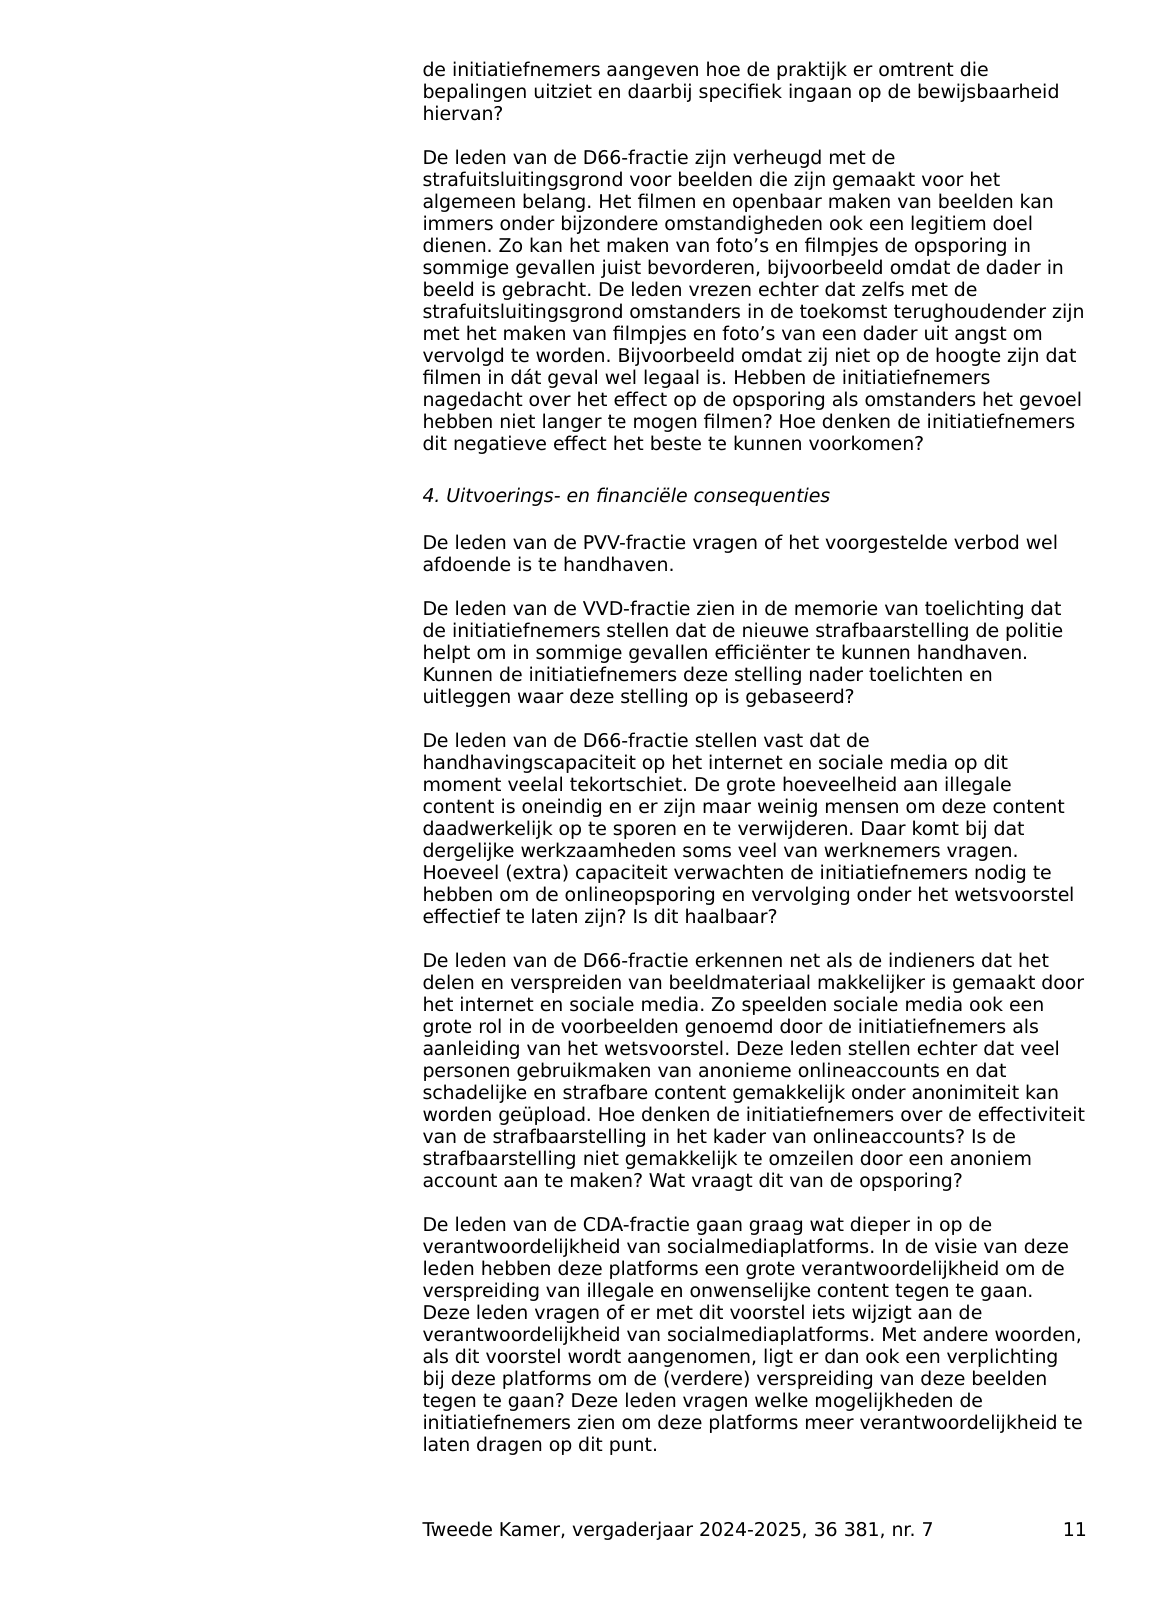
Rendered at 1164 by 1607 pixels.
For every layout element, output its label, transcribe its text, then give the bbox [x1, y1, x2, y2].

text de initiatiefnemers aangeven hoe de praktijk er omtrent die bepalingen uitziet en daarbij specifiek ingaan op de bewijsbaarheid hiervan? [422, 59, 1087, 125]
subtitle 4. Uitvoerings- en financiële consequenties [422, 485, 1087, 507]
text De leden van de PVV-fractie vragen of het voorgestelde verbod wel afdoende is te handhaven. [422, 532, 1087, 576]
text De leden van de D66-fractie erkennen net als de indieners dat het delen en verspreiden van beeldmateriaal makkelijker is gemaakt door het internet en sociale media. Zo speelden sociale media ook een grote rol in de voorbeelden genoemd door de initiatiefnemers als aanleiding van het wetsvoorstel. Deze leden stellen echter dat veel personen gebruikmaken van anonieme onlineaccounts en dat schadelijke en strafbare content gemakkelijk onder anonimiteit kan worden geüpload. Hoe denken de initiatiefnemers over de effectiviteit van de strafbaarstelling in het kader van onlineaccounts? Is de strafbaarstelling niet gemakkelijk te omzeilen door een anoniem account aan te maken? Wat vraagt dit van de opsporing? [422, 950, 1087, 1192]
text De leden van de D66-fractie stellen vast dat de handhavingscapaciteit op het internet en sociale media op dit moment veelal tekortschiet. De grote hoeveelheid aan illegale content is oneindig en er zijn maar weinig mensen om deze content daadwerkelijk op te sporen en te verwijderen. Daar komt bij dat dergelijke werkzaamheden soms veel van werknemers vragen. Hoeveel (extra) capaciteit verwachten de initiatiefnemers nodig te hebben om de onlineopsporing en vervolging onder het wetsvoorstel effectief te laten zijn? Is dit haalbaar? [422, 730, 1087, 928]
text De leden van de CDA-fractie gaan graag wat dieper in op de verantwoordelijkheid van socialmediaplatforms. In de visie van deze leden hebben deze platforms een grote verantwoordelijkheid om de verspreiding van illegale en onwenselijke content tegen te gaan. Deze leden vragen of er met dit voorstel iets wijzigt aan de verantwoordelijkheid van socialmediaplatforms. Met andere woorden, als dit voorstel wordt aangenomen, ligt er dan ook een verplichting bij deze platforms om de (verdere) verspreiding van deze beelden tegen te gaan? Deze leden vragen welke mogelijkheden de initiatiefnemers zien om deze platforms meer verantwoordelijkheid te laten dragen op dit punt. [422, 1214, 1087, 1456]
text De leden van de VVD-fractie zien in de memorie van toelichting dat de initiatiefnemers stellen dat de nieuwe strafbaarstelling de politie helpt om in sommige gevallen efficiënter te kunnen handhaven. Kunnen de initiatiefnemers deze stelling nader toelichten en uitleggen waar deze stelling op is gebaseerd? [422, 598, 1087, 708]
text De leden van de D66-fractie zijn verheugd met de strafuitsluitingsgrond voor beelden die zijn gemaakt voor het algemeen belang. Het filmen en openbaar maken van beelden kan immers onder bijzondere omstandigheden ook een legitiem doel dienen. Zo kan het maken van foto’s en filmpjes de opsporing in sommige gevallen juist bevorderen, bijvoorbeeld omdat de dader in beeld is gebracht. De leden vrezen echter dat zelfs met de strafuitsluitingsgrond omstanders in de toekomst terughoudender zijn met het maken van filmpjes en foto’s van een dader uit angst om vervolgd te worden. Bijvoorbeeld omdat zij niet op de hoogte zijn dat filmen in dát geval wel legaal is. Hebben de initiatiefnemers nagedacht over het effect op de opsporing als omstanders het gevoel hebben niet langer te mogen filmen? Hoe denken de initiatiefnemers dit negatieve effect het beste te kunnen voorkomen? [422, 147, 1087, 455]
